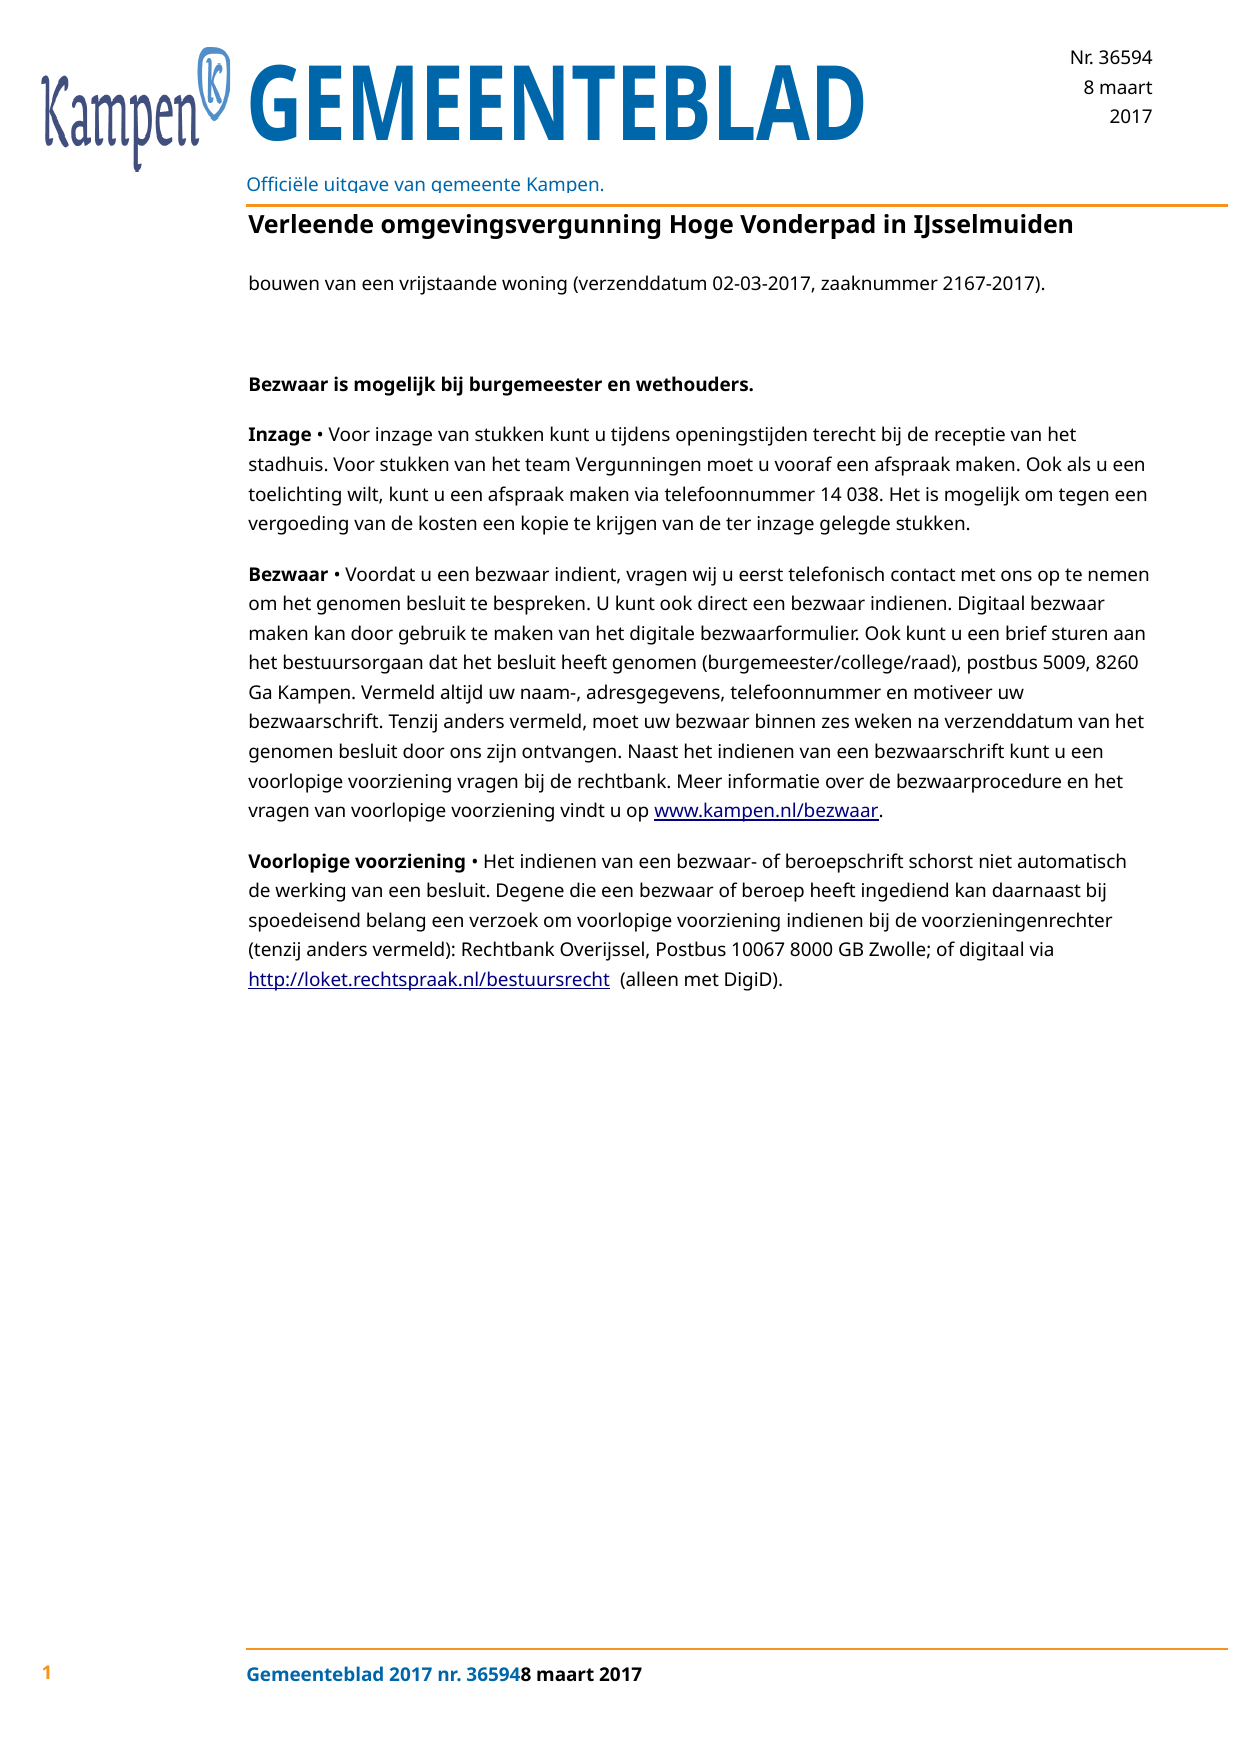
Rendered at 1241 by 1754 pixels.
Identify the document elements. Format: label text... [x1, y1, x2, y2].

text Inzage • Voor inzage van stukken kunt u tijdens openingstijden terecht bij de receptie van het stadhuis. Voor stukken van het team Vergunningen moet u vooraf een afspraak maken. Ook als u een toelichting wilt, kunt u een afspraak maken via telefoonnummer 14 038. Het is mogelijk om tegen een vergoeding van de kosten een kopie te krijgen van de ter inzage gelegde stukken. [248, 422, 1152, 536]
text Bezwaar • Voordat u een bezwaar indient, vragen wij u eerst telefonisch contact met ons op te nemen om het genomen besluit te bespreken. U kunt ook direct een bezwaar indienen. Digitaal bezwaar maken kan door gebruik te maken van het digitale bezwaarformulier. Ook kunt u een brief sturen aan het bestuursorgaan dat het besluit heeft genomen (burgemeester/college/raad), postbus 5009, 8260 Ga Kampen. Vermeld altijd uw naam-, adresgegevens, telefoonnummer en motiveer uw bezwaarschrift. Tenzij anders vermeld, moet uw bezwaar binnen zes weken na verzenddatum van het genomen besluit door ons zijn ontvangen. Naast het indienen van een bezwaarschrift kunt u een voorlopige voorziening vragen bij de rechtbank. Meer informatie over de bezwaarprocedure en het vragen van voorlopige voorziening vindt u op www.kampen.nl/bezwaar. [248, 561, 1152, 823]
text Voorlopige voorziening • Het indienen van een bezwaar- of beroepschrift schorst niet automatisch de werking van een besluit. Degene die een bezwaar of beroep heeft ingediend kan daarnaast bij spoedeisend belang een verzoek om voorlopige voorziening indienen bij de voorzieningenrechter (tenzij anders vermeld): Rechtbank Overijssel, Postbus 10067 8000 GB Zwolle; of digitaal via http://loket.rechtspraak.nl/bestuursrecht (alleen met DigiD). [248, 848, 1152, 992]
text Verleende omgevingsvergunning Hoge Vonderpad in IJsselmuiden [248, 207, 1152, 241]
picture [41, 47, 231, 172]
text Bezwaar is mogelijk bij burgemeester en wethouders. [248, 371, 1152, 397]
text bouwen van een vrijstaande woning (verzenddatum 02-03-2017, zaaknummer 2167-2017). [248, 270, 1152, 296]
